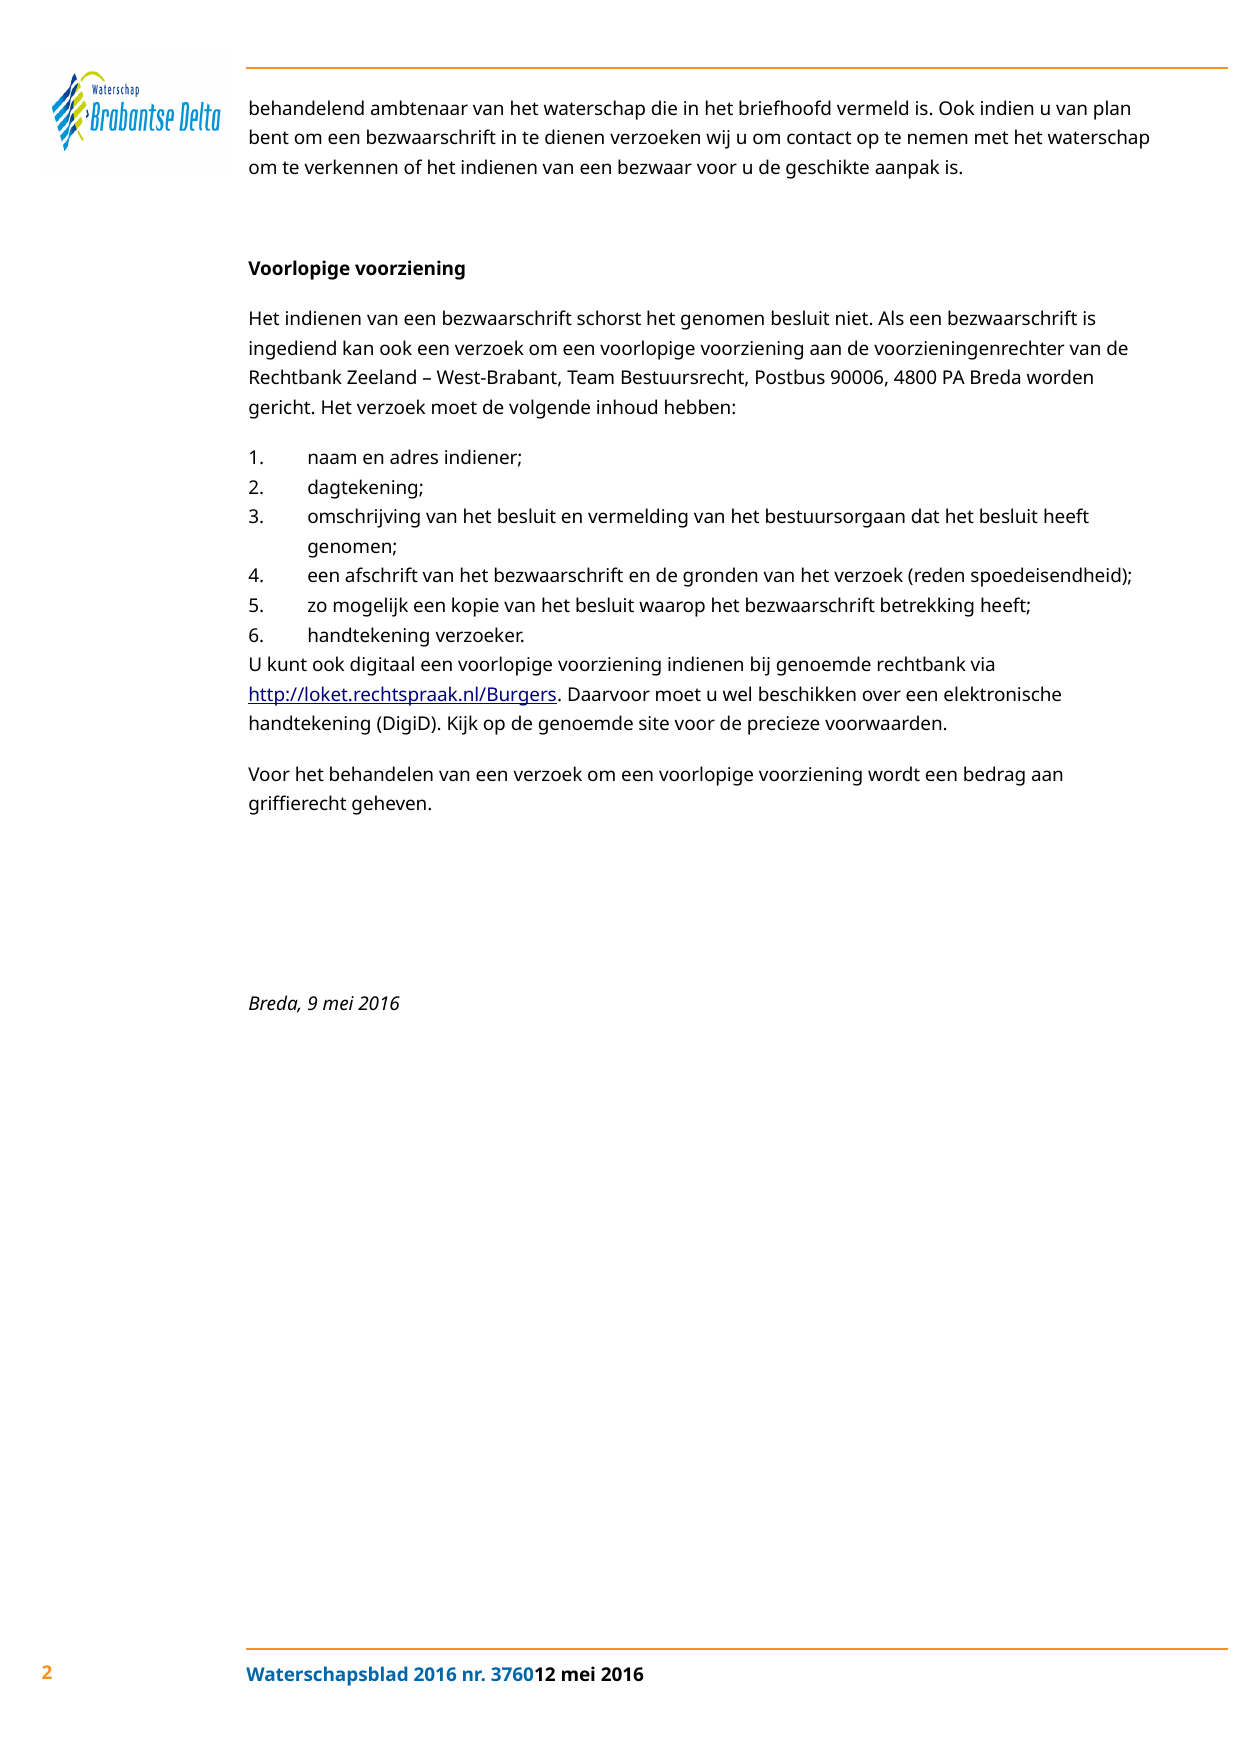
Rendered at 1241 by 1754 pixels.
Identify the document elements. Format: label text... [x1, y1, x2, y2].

text U kunt ook digitaal een voorlopige voorziening indienen bij genoemde rechtbank via http://loket.rechtspraak.nl/Burgers. Daarvoor moet u wel beschikken over een elektronische handtekening (DigiD). Kijk op de genoemde site voor de precieze voorwaarden. [248, 651, 1152, 736]
text Voor het behandelen van een verzoek om een voorlopige voorziening wordt een bedrag aan griffierecht geheven. [248, 761, 1152, 816]
picture [41, 47, 231, 172]
list een afschrift van het bezwaarschrift en de gronden van het verzoek (reden spoedeisendheid); [248, 563, 1152, 588]
text Breda, 9 mei 2016 [248, 990, 1152, 1015]
list omschrijving van het besluit en vermelding van het bestuursorgaan dat het besluit heeft genomen; [248, 503, 1152, 559]
text Voorlopige voorziening [248, 255, 1152, 281]
text Het indienen van een bezwaarschrift schorst het genomen besluit niet. Als een bezwaarschrift is ingediend kan ook een verzoek om een voorlopige voorziening aan de voorzieningenrechter van de Rechtbank Zeeland – West-Brabant, Team Bestuursrecht, Postbus 90006, 4800 PA Breda worden gericht. Het verzoek moet de volgende inhoud hebben: [248, 305, 1152, 420]
list zo mogelijk een kopie van het besluit waarop het bezwaarschrift betrekking heeft; [248, 592, 1152, 618]
list dagtekening; [248, 474, 1152, 500]
list naam en adres indiener; [248, 444, 1152, 470]
text behandelend ambtenaar van het waterschap die in het briefhoofd vermeld is. Ook indien u van plan bent om een bezwaarschrift in te dienen verzoeken wij u om contact op te nemen met het waterschap om te verkennen of het indienen van een bezwaar voor u de geschikte aanpak is. [248, 95, 1152, 180]
list handtekening verzoeker. [248, 622, 1152, 648]
